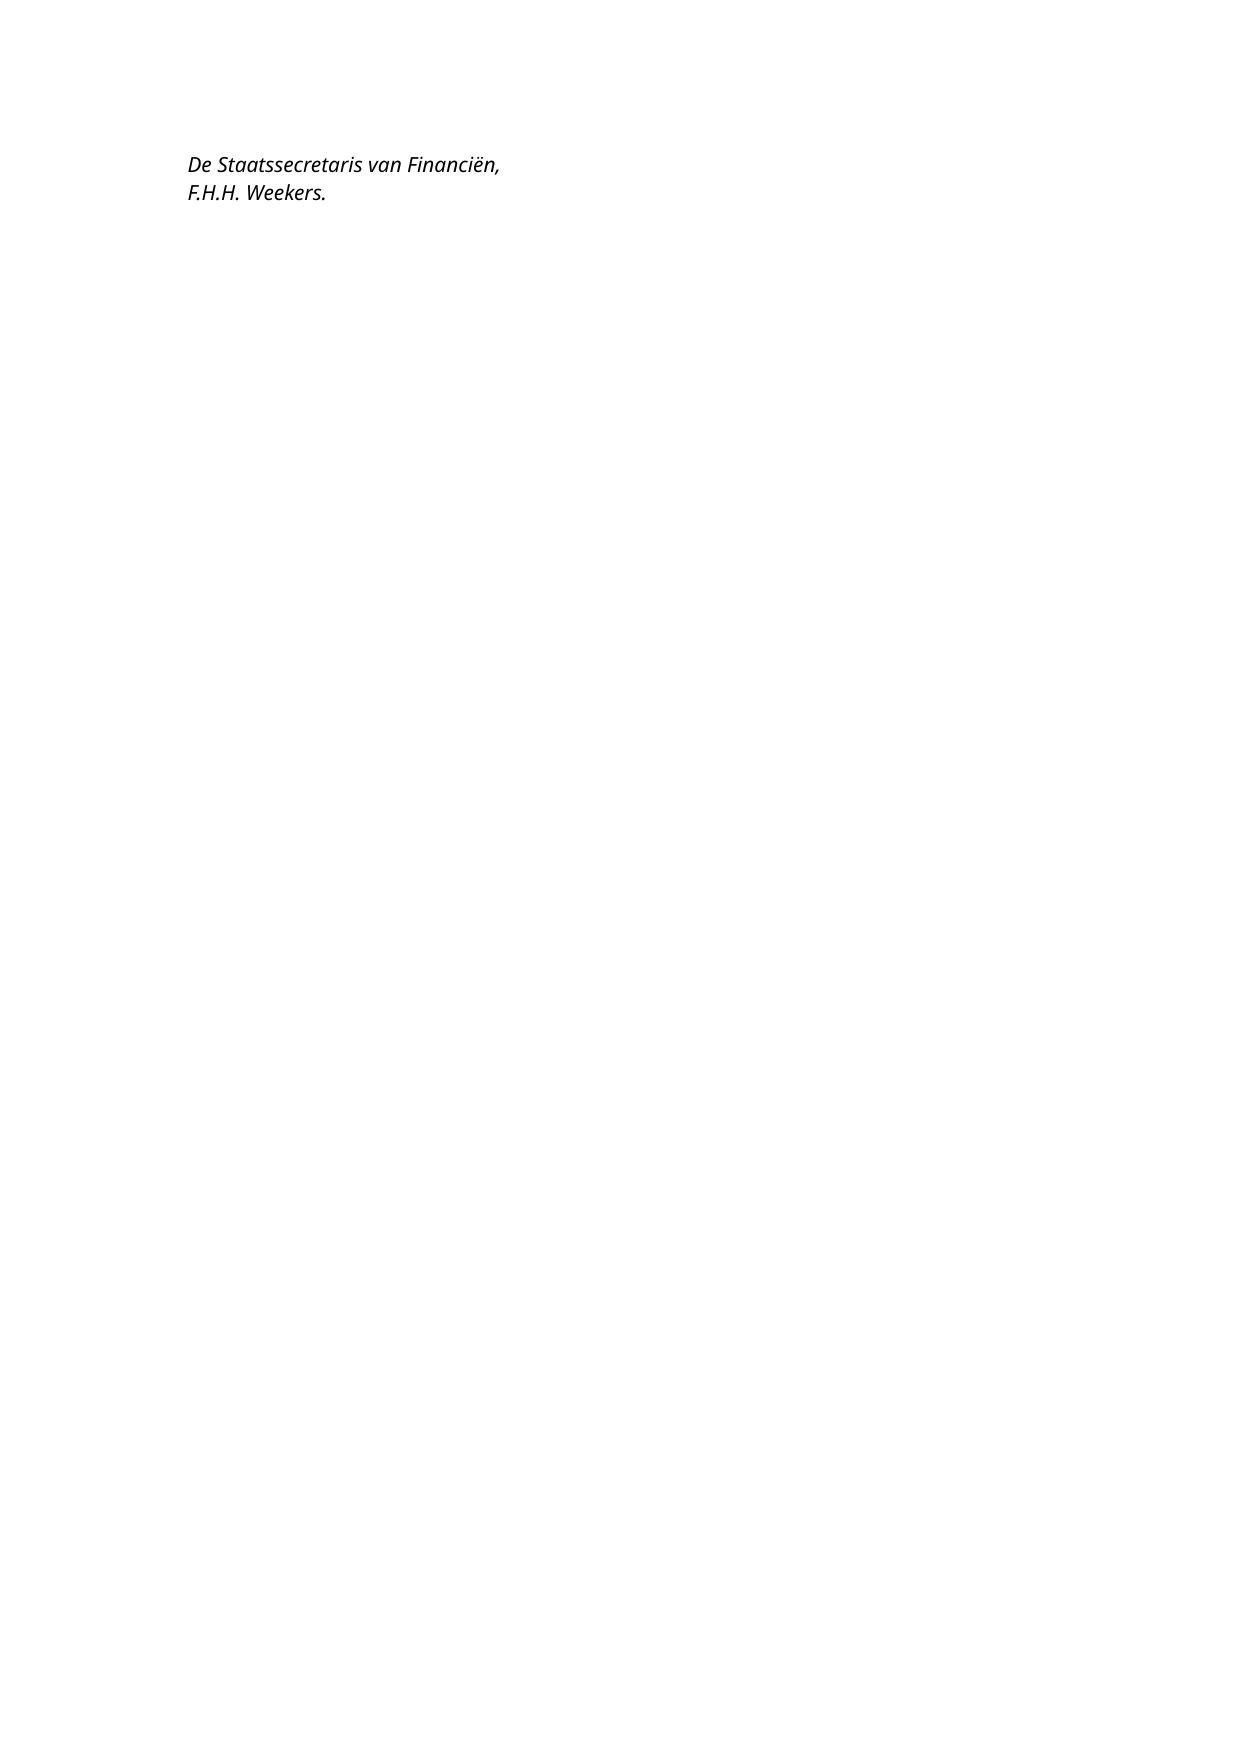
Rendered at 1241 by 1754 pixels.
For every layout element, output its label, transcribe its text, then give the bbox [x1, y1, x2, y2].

text De Staatssecretaris van Financiën, [187, 150, 1053, 178]
text F.H.H. Weekers. [187, 178, 1053, 207]
